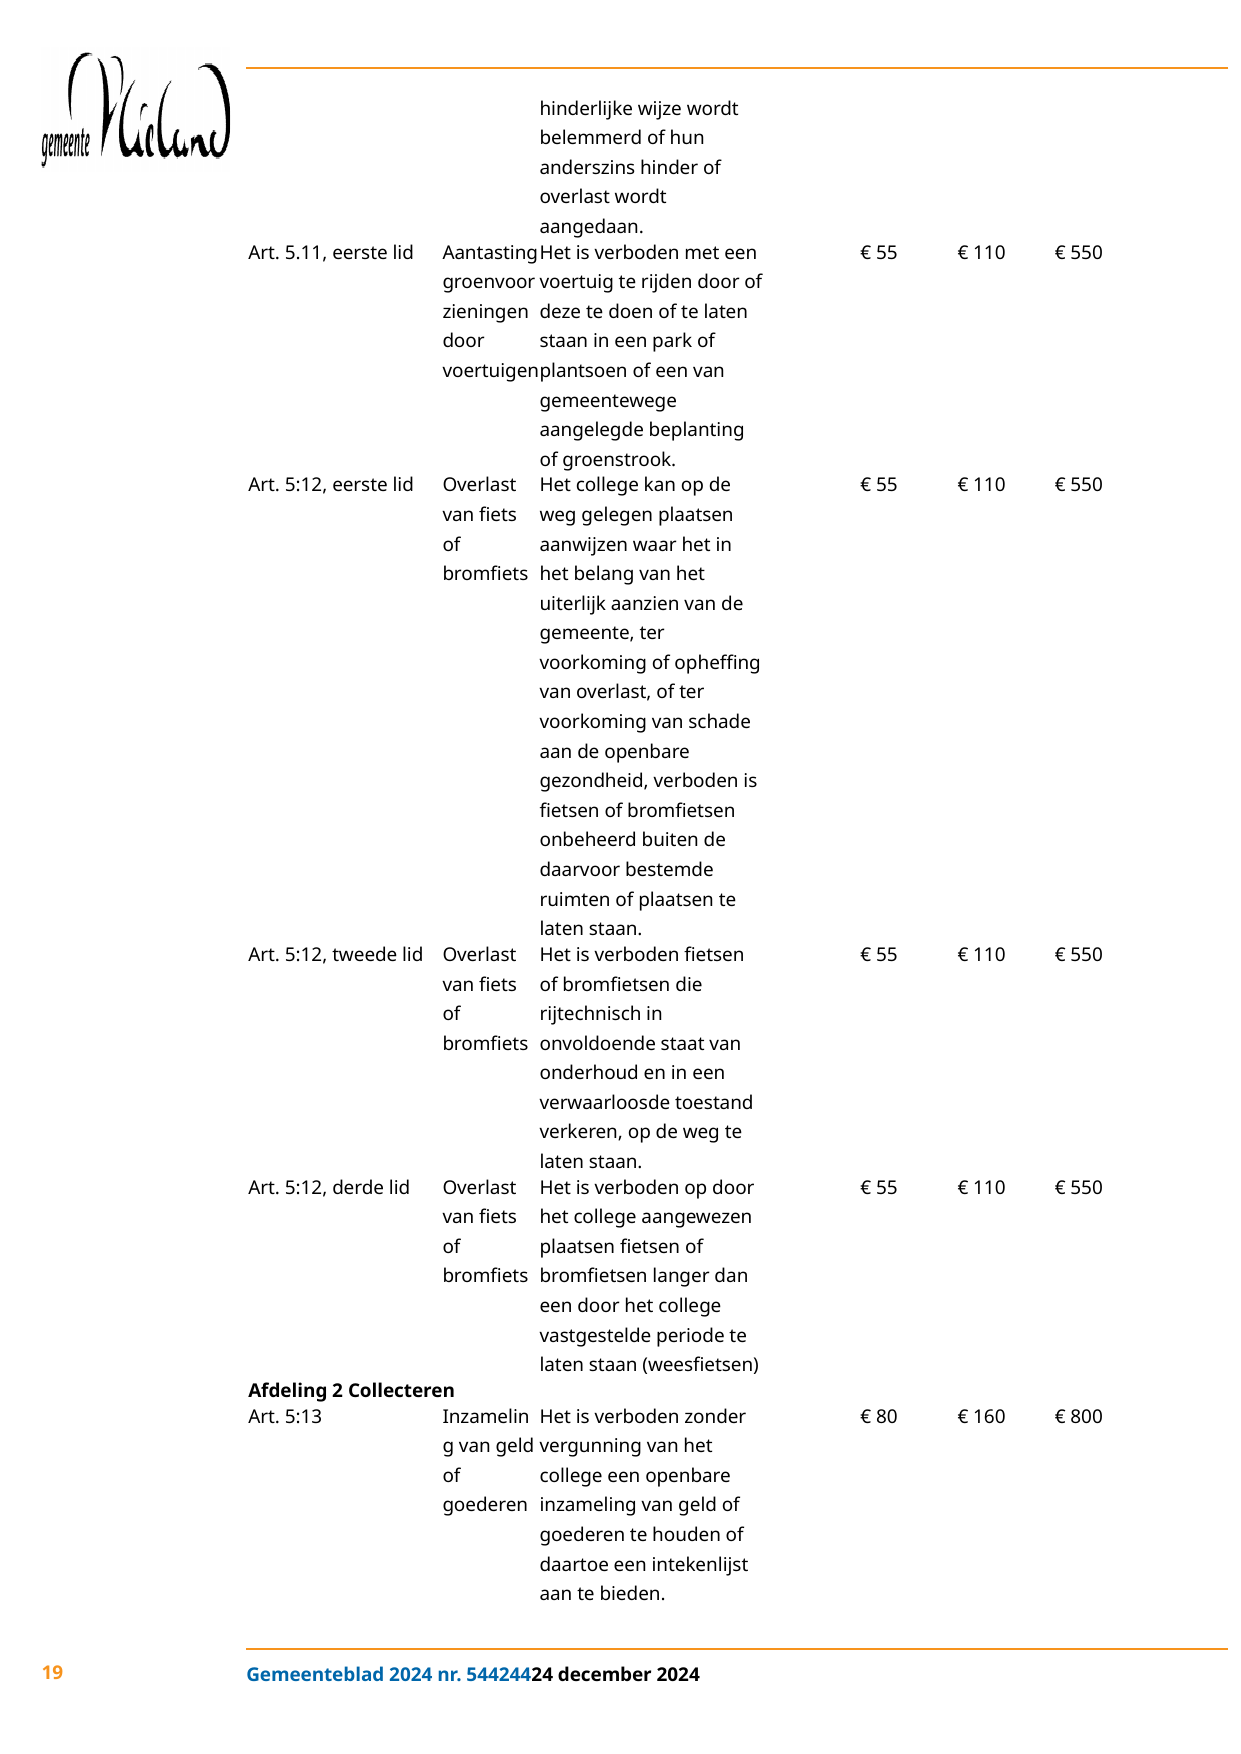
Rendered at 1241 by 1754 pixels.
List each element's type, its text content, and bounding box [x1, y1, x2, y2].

table_cell Aantasting groenvoorzieningen door voertuigen [442, 239, 539, 472]
table_cell € 110 [957, 472, 1054, 941]
table_cell [763, 239, 860, 472]
table_cell Art. 5:12, eerste lid [248, 472, 442, 941]
table_cell [860, 95, 957, 239]
table_cell € 110 [957, 239, 1054, 472]
table_cell Het is verboden met een voertuig te rijden door of deze te doen of te laten staan in een park of plantsoen of een van gemeentewege aangelegde beplanting of groenstrook. [539, 239, 763, 472]
table_cell Overlast van fiets of bromfiets [442, 1174, 539, 1377]
table_cell hinderlijke wijze wordt belemmerd of hun anderszins hinder of overlast wordt aangedaan. [539, 95, 763, 239]
table_cell € 110 [957, 941, 1054, 1174]
table_cell € 55 [860, 472, 957, 941]
table_cell € 160 [957, 1403, 1054, 1606]
table_cell [763, 1403, 860, 1606]
table_cell € 550 [1055, 239, 1152, 472]
table_cell [442, 95, 539, 239]
table_cell € 800 [1055, 1403, 1152, 1606]
table_cell Het is verboden zonder vergunning van het college een openbare inzameling van geld of goederen te houden of daartoe een intekenlijst aan te bieden. [539, 1403, 763, 1606]
table_cell [957, 95, 1054, 239]
table_cell Art. 5:12, tweede lid [248, 941, 442, 1174]
table_cell Afdeling 2 Collecteren [248, 1377, 1152, 1403]
table_cell € 55 [860, 941, 957, 1174]
table_cell Overlast van fiets of bromfiets [442, 472, 539, 941]
table_cell [248, 95, 442, 239]
table_cell Het college kan op de weg gelegen plaatsen aanwijzen waar het in het belang van het uiterlijk aanzien van de gemeente, ter voorkoming of opheffing van overlast, of ter voorkoming van schade aan de openbare gezondheid, verboden is fietsen of bromfietsen onbeheerd buiten de daarvoor bestemde ruimten of plaatsen te laten staan. [539, 472, 763, 941]
table_cell € 550 [1055, 1174, 1152, 1377]
table_cell [763, 941, 860, 1174]
table_cell Het is verboden fietsen of bromfietsen die rijtechnisch in onvoldoende staat van onderhoud en in een verwaarloosde toestand verkeren, op de weg te laten staan. [539, 941, 763, 1174]
table_cell Het is verboden op door het college aangewezen plaatsen fietsen of bromfietsen langer dan een door het college vastgestelde periode te laten staan (weesfietsen) [539, 1174, 763, 1377]
table_cell € 550 [1055, 941, 1152, 1174]
picture [41, 47, 231, 172]
table_cell Art. 5.11, eerste lid [248, 239, 442, 472]
table_cell Overlast van fiets of bromfiets [442, 941, 539, 1174]
table_cell € 550 [1055, 472, 1152, 941]
table_cell Inzameling van geld of goederen [442, 1403, 539, 1606]
table_cell [763, 95, 860, 239]
table_cell Art. 5:13 [248, 1403, 442, 1606]
table_cell [1055, 95, 1152, 239]
table_cell [763, 472, 860, 941]
table_cell € 55 [860, 1174, 957, 1377]
table_cell € 80 [860, 1403, 957, 1606]
table_cell [763, 1174, 860, 1377]
table_cell Art. 5:12, derde lid [248, 1174, 442, 1377]
table_cell € 110 [957, 1174, 1054, 1377]
table_cell € 55 [860, 239, 957, 472]
